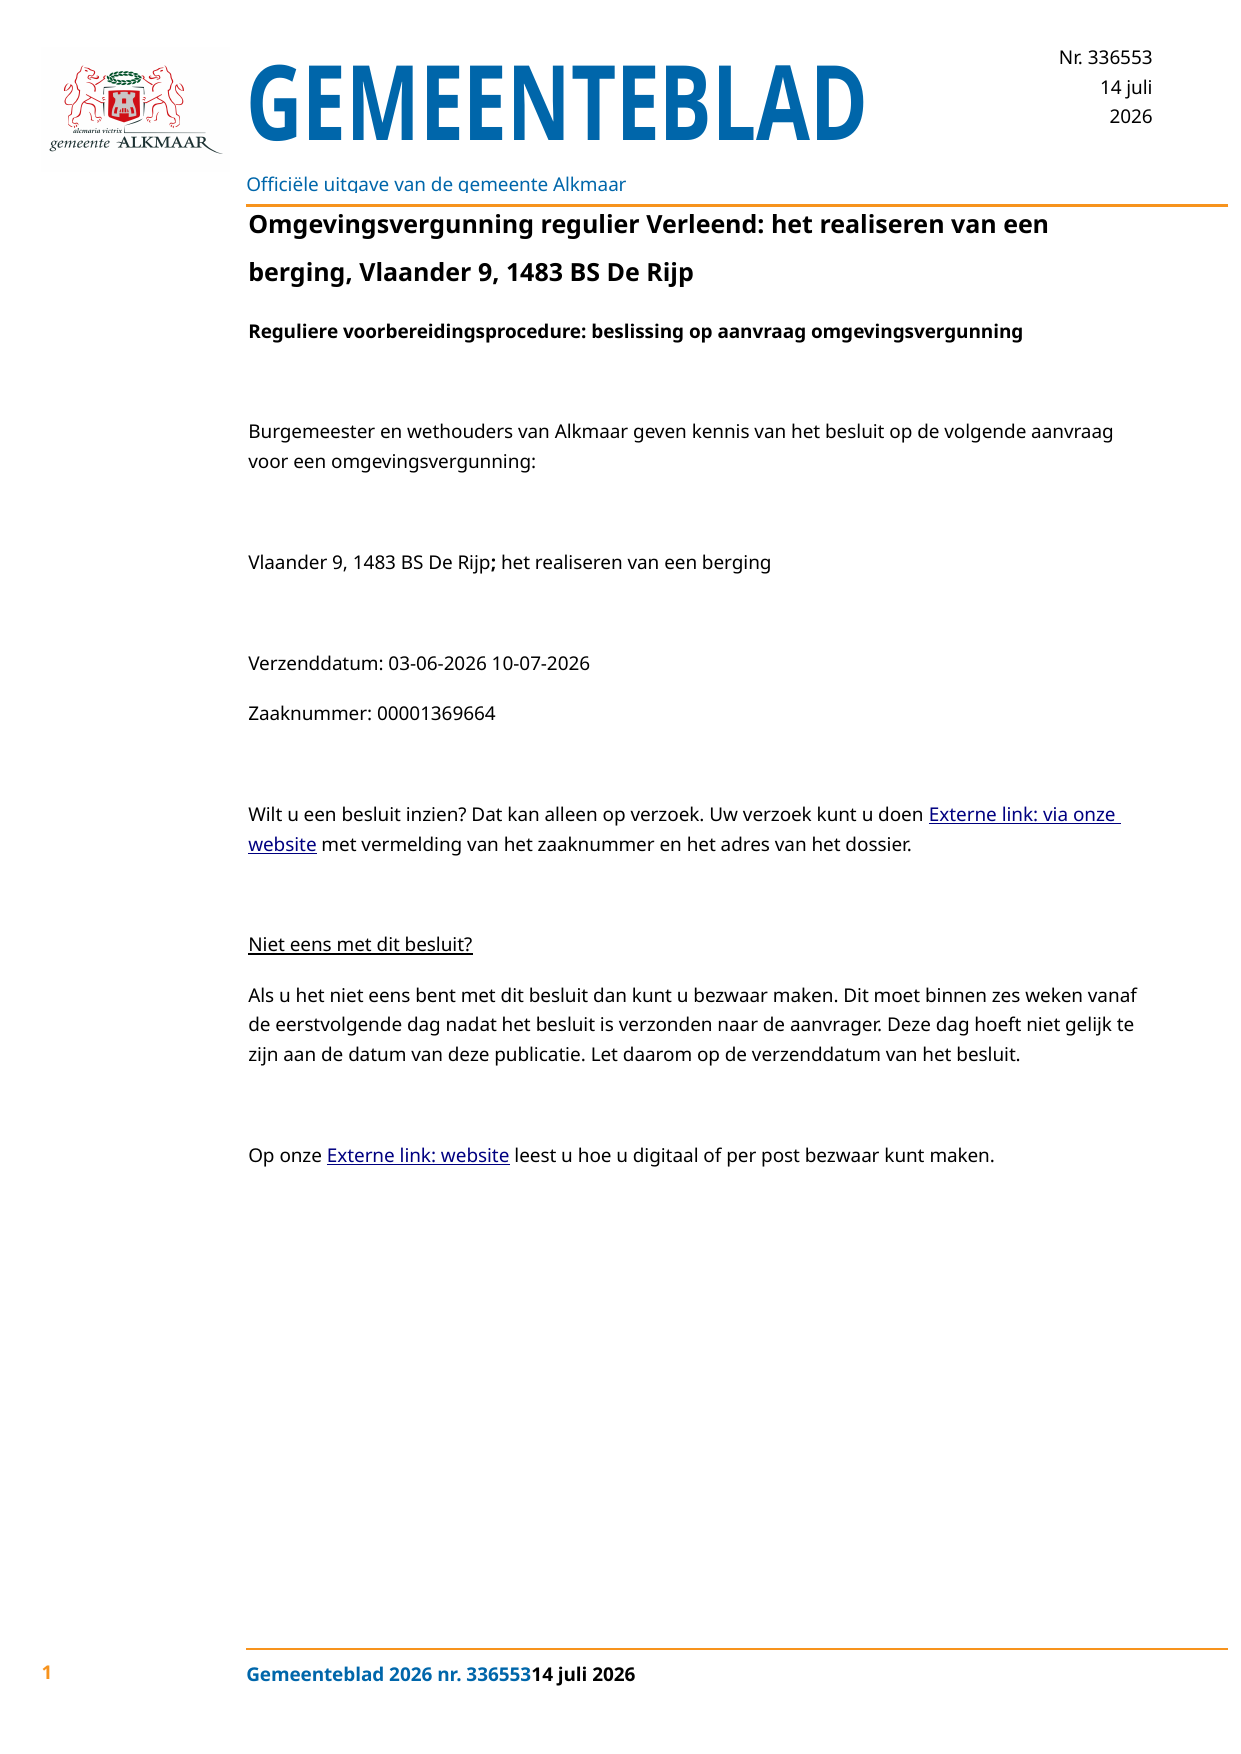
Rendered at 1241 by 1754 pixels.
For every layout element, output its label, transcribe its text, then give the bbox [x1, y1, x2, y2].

picture [41, 47, 231, 172]
text Als u het niet eens bent met dit besluit dan kunt u bezwaar maken. Dit moet binnen zes weken vanaf de eerstvolgende dag nadat het besluit is verzonden naar de aanvrager. Deze dag hoeft niet gelijk te zijn aan de datum van deze publicatie. Let daarom op de verzenddatum van het besluit. [248, 982, 1152, 1067]
text Burgemeester en wethouders van Alkmaar geven kennis van het besluit op de volgende aanvraag voor een omgevingsvergunning: [248, 419, 1152, 474]
text Reguliere voorbereidingsprocedure: beslissing op aanvraag omgevingsvergunning [248, 318, 1152, 344]
text Wilt u een besluit inzien? Dat kan alleen op verzoek. Uw verzoek kunt u doen Externe link: via onze website met vermelding van het zaaknummer en het adres van het dossier. [248, 801, 1152, 857]
text Zaaknummer: 00001369664 [248, 700, 1152, 726]
text Op onze Externe link: website leest u hoe u digitaal of per post bezwaar kunt maken. [248, 1142, 1152, 1168]
text Vlaander 9, 1483 BS De Rijp; het realiseren van een berging [248, 549, 1152, 575]
text Verzenddatum: 03-06-2026 10-07-2026 [248, 650, 1152, 676]
text Omgevingsvergunning regulier Verleend: het realiseren van een berging, Vlaander 9, 1483 BS De Rijp [248, 207, 1152, 288]
text Niet eens met dit besluit? [248, 932, 1152, 957]
